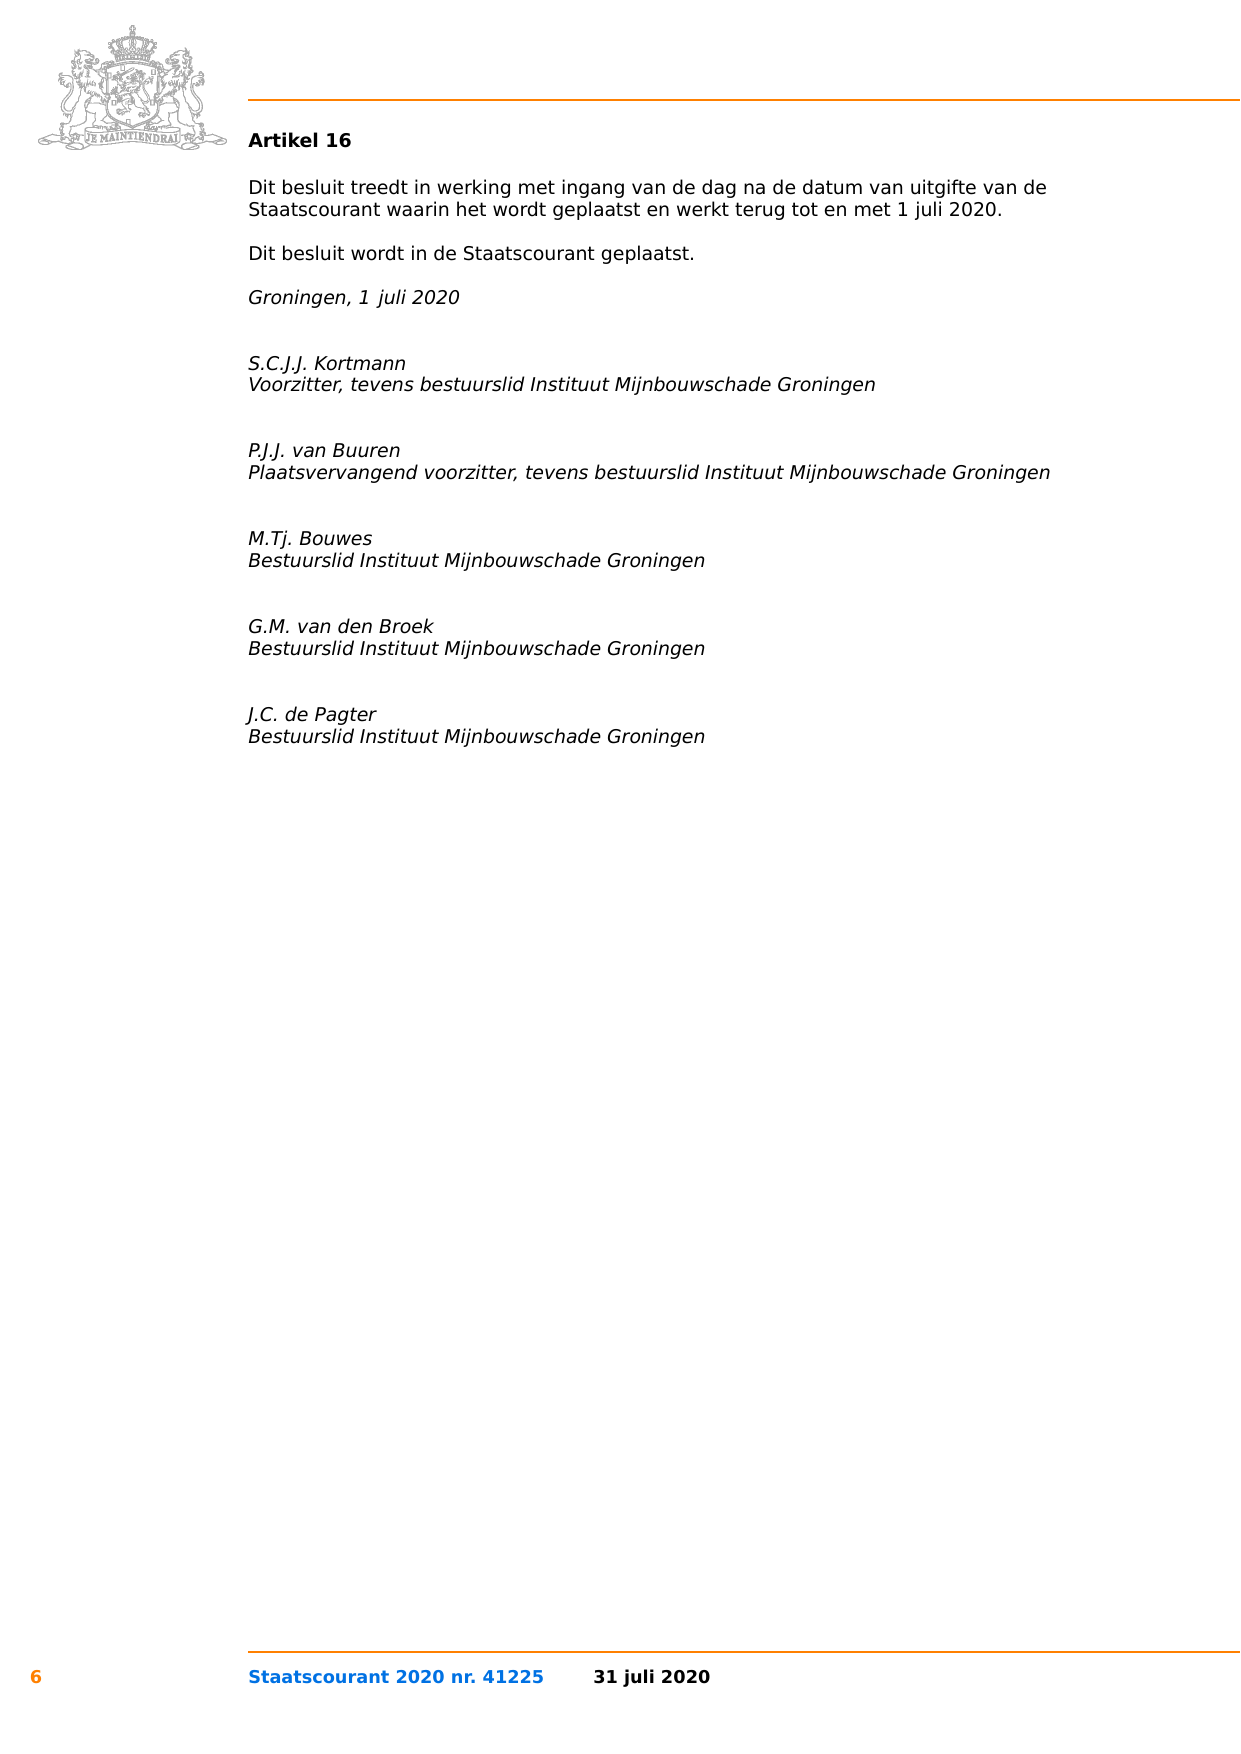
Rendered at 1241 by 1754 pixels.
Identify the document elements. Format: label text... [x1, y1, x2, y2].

text Groningen, 1 juli 2020 [248, 287, 1163, 308]
picture [38, 25, 227, 150]
text G.M. van den Broek Bestuurslid Instituut Mijnbouwschade Groningen [248, 594, 1163, 660]
text J.C. de Pagter Bestuurslid Instituut Mijnbouwschade Groningen [248, 682, 1163, 748]
text Dit besluit treedt in werking met ingang van de dag na de datum van uitgifte van de Staatscourant waarin het wordt geplaatst en werkt terug tot en met 1 juli 2020. [248, 177, 1163, 221]
subtitle Artikel 16 [248, 130, 1163, 152]
text P.J.J. van Buuren Plaatsvervangend voorzitter, tevens bestuurslid Instituut Mijnbouwschade Groningen [248, 418, 1163, 484]
text S.C.J.J. Kortmann Voorzitter, tevens bestuurslid Instituut Mijnbouwschade Groningen [248, 330, 1163, 396]
text M.Tj. Bouwes Bestuurslid Instituut Mijnbouwschade Groningen [248, 506, 1163, 572]
text Dit besluit wordt in de Staatscourant geplaatst. [248, 243, 1163, 265]
